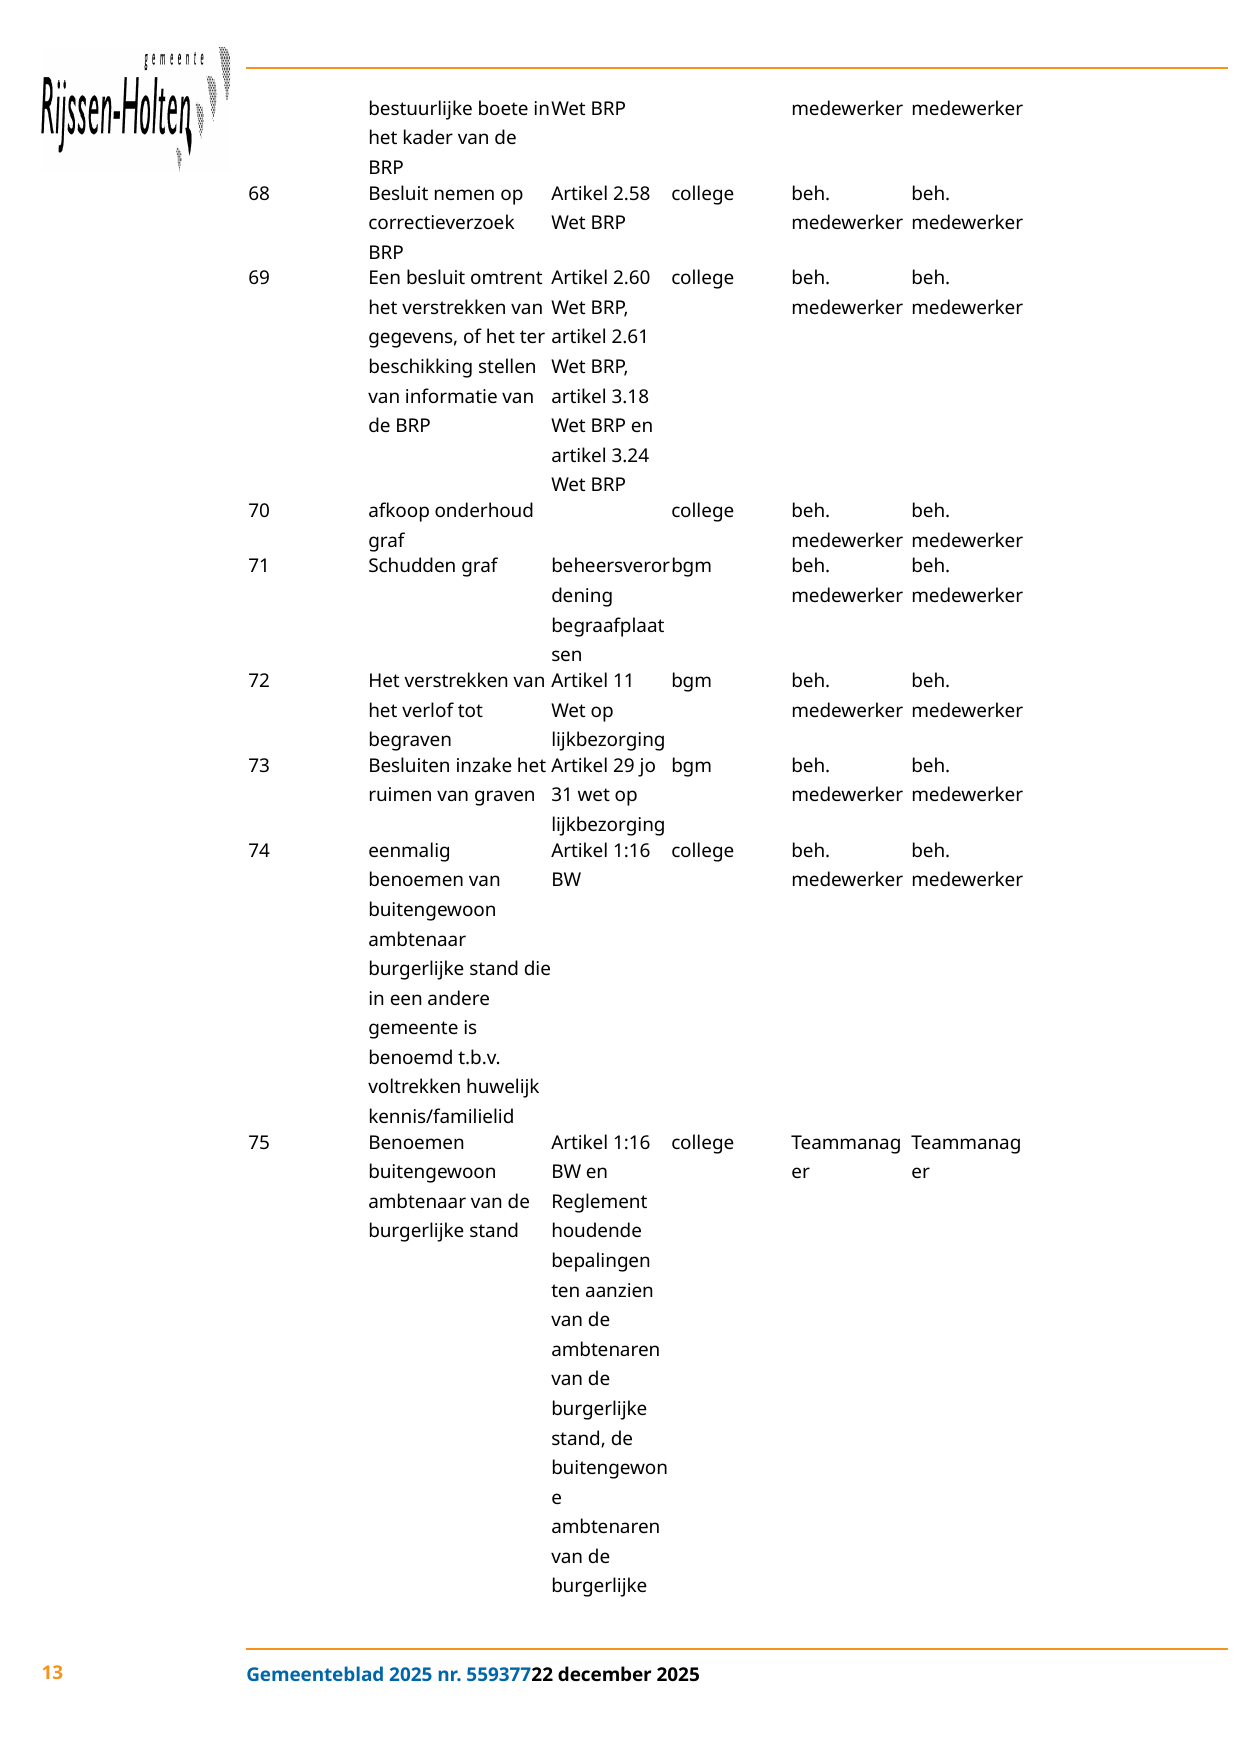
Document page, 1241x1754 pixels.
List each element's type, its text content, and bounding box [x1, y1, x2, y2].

table_cell beh. medewerker [791, 837, 911, 1129]
table_cell Wet BRP [551, 95, 671, 180]
table_cell beh. medewerker [911, 667, 1031, 752]
table_cell eenmalig benoemen van buitengewoon ambtenaar burgerlijke stand die in een andere gemeente is benoemd t.b.v. voltrekken huwelijk kennis/familielid [368, 837, 551, 1129]
table_cell beh. medewerker [911, 752, 1031, 837]
table_cell beh. medewerker [791, 752, 911, 837]
table_cell Schudden graf [368, 553, 551, 667]
table_cell Besluiten inzake het ruimen van graven [368, 752, 551, 837]
table_cell [1031, 1129, 1152, 1598]
table_cell 68 [248, 180, 368, 264]
table_cell beh. medewerker [911, 553, 1031, 667]
table_cell beh. medewerker [791, 265, 911, 497]
table_cell Benoemen buitengewoon ambtenaar van de burgerlijke stand [368, 1129, 551, 1598]
table_cell Teammanager [911, 1129, 1031, 1598]
table_cell 74 [248, 837, 368, 1129]
table_cell [1031, 498, 1152, 553]
table_cell 70 [248, 498, 368, 553]
table_cell beh. medewerker [911, 180, 1031, 264]
table_cell beh. medewerker [911, 498, 1031, 553]
table_cell medewerker [791, 95, 911, 180]
table_cell Artikel 2.60 Wet BRP, artikel 2.61 Wet BRP, artikel 3.18 Wet BRP en artikel 3.24 Wet BRP [551, 265, 671, 497]
table_cell Het verstrekken van het verlof tot begraven [368, 667, 551, 752]
table_cell beheersverordening begraafplaatsen [551, 553, 671, 667]
table_cell college [671, 498, 791, 553]
table_cell bgm [671, 667, 791, 752]
table_cell afkoop onderhoud graf [368, 498, 551, 553]
table_cell [248, 95, 368, 180]
table_cell [551, 498, 671, 553]
table_cell bgm [671, 553, 791, 667]
picture [41, 47, 231, 172]
table_cell beh. medewerker [791, 498, 911, 553]
table_cell [1031, 95, 1152, 180]
table_cell Artikel 2.58 Wet BRP [551, 180, 671, 264]
table_cell medewerker [911, 95, 1031, 180]
table_cell Artikel 1:16 BW en Reglement houdende bepalingen ten aanzien van de ambtenaren van de burgerlijke stand, de buitengewone ambtenaren van de burgerlijke [551, 1129, 671, 1598]
table_cell Besluit nemen op correctieverzoek BRP [368, 180, 551, 264]
table_cell beh. medewerker [791, 180, 911, 264]
table_cell Artikel 11 Wet op lijkbezorging [551, 667, 671, 752]
table_cell beh. medewerker [911, 265, 1031, 497]
table_cell [1031, 265, 1152, 497]
table_cell college [671, 180, 791, 264]
table_cell [1031, 667, 1152, 752]
table_cell college [671, 837, 791, 1129]
table_cell beh. medewerker [791, 553, 911, 667]
table_cell Een besluit omtrent het verstrekken van gegevens, of het ter beschikking stellen van informatie van de BRP [368, 265, 551, 497]
table_cell beh. medewerker [911, 837, 1031, 1129]
table_cell [1031, 180, 1152, 264]
table_cell college [671, 265, 791, 497]
table_cell 69 [248, 265, 368, 497]
table_cell 73 [248, 752, 368, 837]
table_cell Teammanager [791, 1129, 911, 1598]
table_cell [1031, 553, 1152, 667]
table_cell bestuurlijke boete in het kader van de BRP [368, 95, 551, 180]
table_cell Artikel 1:16 BW [551, 837, 671, 1129]
table_cell college [671, 1129, 791, 1598]
table_cell 71 [248, 553, 368, 667]
table_cell Artikel 29 jo 31 wet op lijkbezorging [551, 752, 671, 837]
table_cell beh. medewerker [791, 667, 911, 752]
table_cell [1031, 837, 1152, 1129]
table_cell [1031, 752, 1152, 837]
table_cell 75 [248, 1129, 368, 1598]
table_cell [671, 95, 791, 180]
table_cell bgm [671, 752, 791, 837]
table_cell 72 [248, 667, 368, 752]
